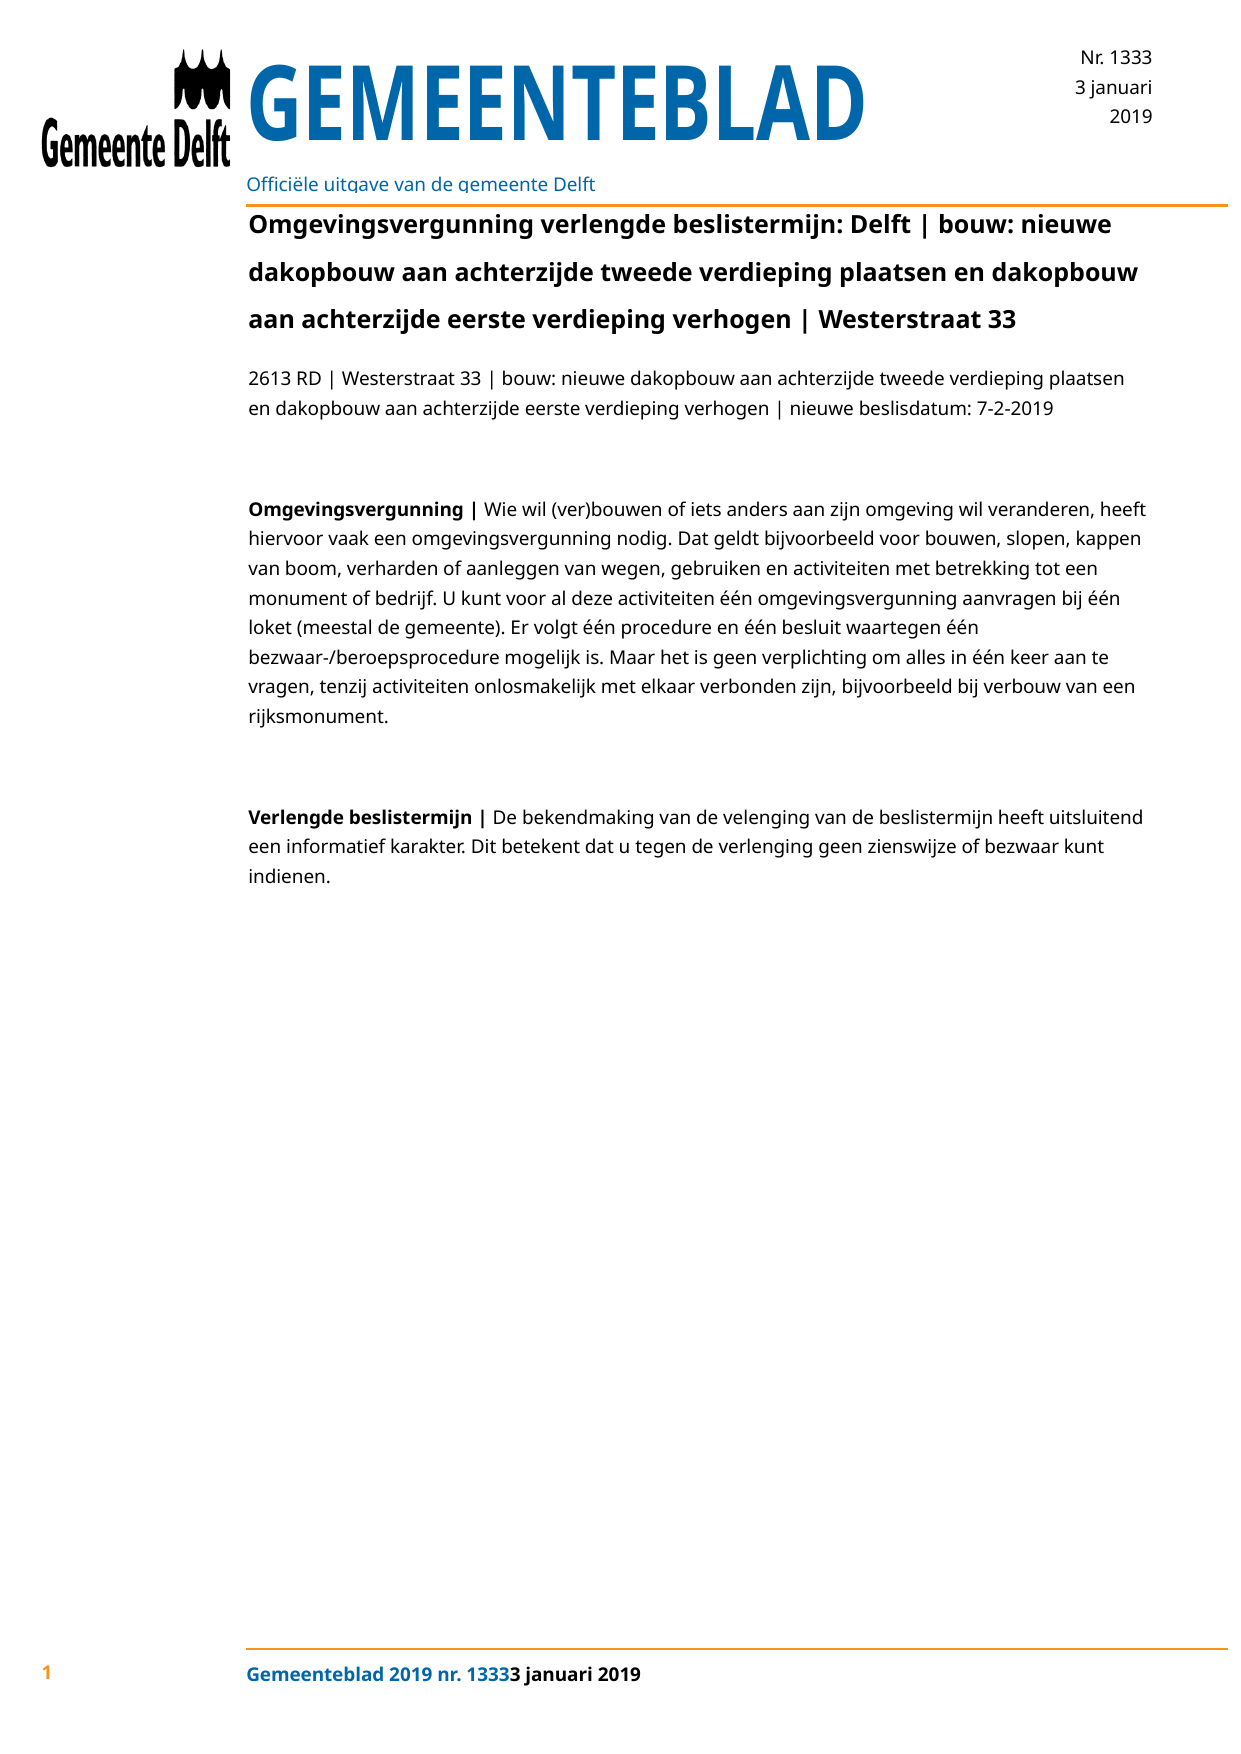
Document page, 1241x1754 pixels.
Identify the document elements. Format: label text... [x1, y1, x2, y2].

text Omgevingsvergunning | Wie wil (ver)bouwen of iets anders aan zijn omgeving wil veranderen, heeft hiervoor vaak een omgevingsvergunning nodig. Dat geldt bijvoorbeeld voor bouwen, slopen, kappen van boom, verharden of aanleggen van wegen, gebruiken en activiteiten met betrekking tot een monument of bedrijf. U kunt voor al deze activiteiten één omgevingsvergunning aanvragen bij één loket (meestal de gemeente). Er volgt één procedure en één besluit waartegen één bezwaar-/beroepsprocedure mogelijk is. Maar het is geen verplichting om alles in één keer aan te vragen, tenzij activiteiten onlosmakelijk met elkaar verbonden zijn, bijvoorbeeld bij verbouw van een rijksmonument. [248, 496, 1152, 729]
text 2613 RD | Westerstraat 33 | bouw: nieuwe dakopbouw aan achterzijde tweede verdieping plaatsen en dakopbouw aan achterzijde eerste verdieping verhogen | nieuwe beslisdatum: 7-2-2019 [248, 366, 1152, 421]
text Omgevingsvergunning verlengde beslistermijn: Delft | bouw: nieuwe dakopbouw aan achterzijde tweede verdieping plaatsen en dakopbouw aan achterzijde eerste verdieping verhogen | Westerstraat 33 [248, 207, 1152, 336]
picture [41, 47, 231, 172]
text Verlengde beslistermijn | De bekendmaking van de velenging van de beslistermijn heeft uitsluitend een informatief karakter. Dit betekent dat u tegen de verlenging geen zienswijze of bezwaar kunt indienen. [248, 804, 1152, 889]
